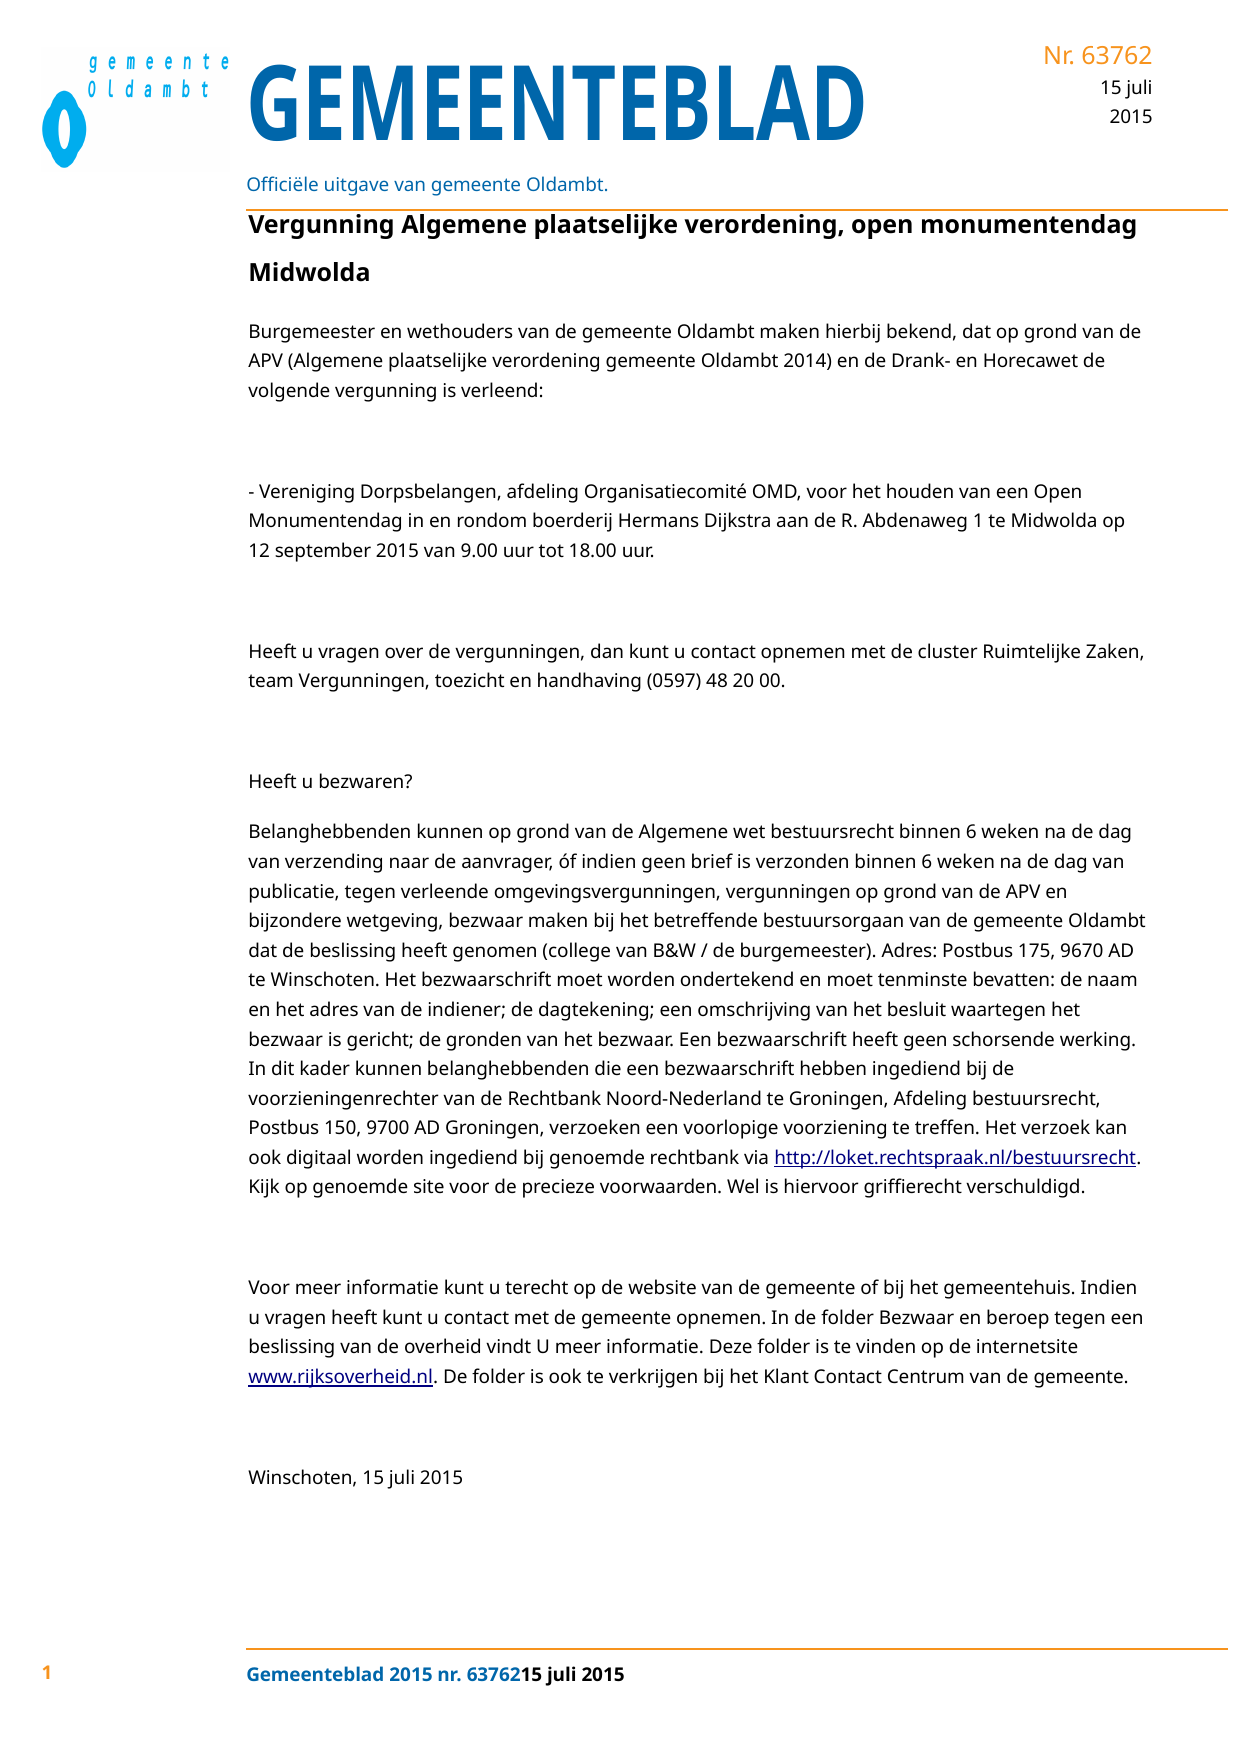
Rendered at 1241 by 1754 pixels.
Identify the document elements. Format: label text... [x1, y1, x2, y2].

text Heeft u bezwaren? [248, 768, 1152, 794]
text Belanghebbenden kunnen op grond van de Algemene wet bestuursrecht binnen 6 weken na de dag van verzending naar de aanvrager, óf indien geen brief is verzonden binnen 6 weken na de dag van publicatie, tegen verleende omgevingsvergunningen, vergunningen op grond van de APV en bijzondere wetgeving, bezwaar maken bij het betreffende bestuursorgaan van de gemeente Oldambt dat de beslissing heeft genomen (college van B&W / de burgemeester). Adres: Postbus 175, 9670 AD te Winschoten. Het bezwaarschrift moet worden ondertekend en moet tenminste bevatten: de naam en het adres van de indiener; de dagtekening; een omschrijving van het besluit waartegen het bezwaar is gericht; de gronden van het bezwaar. Een bezwaarschrift heeft geen schorsende werking. In dit kader kunnen belanghebbenden die een bezwaarschrift hebben ingediend bij de voorzieningenrechter van de Rechtbank Noord-Nederland te Groningen, Afdeling bestuursrecht, Postbus 150, 9700 AD Groningen, verzoeken een voorlopige voorziening te treffen. Het verzoek kan ook digitaal worden ingediend bij genoemde rechtbank via http://loket.rechtspraak.nl/bestuursrecht. Kijk op genoemde site voor de precieze voorwaarden. Wel is hiervoor griffierecht verschuldigd. [248, 819, 1152, 1199]
text Burgemeester en wethouders van de gemeente Oldambt maken hierbij bekend, dat op grond van de APV (Algemene plaatselijke verordening gemeente Oldambt 2014) en de Drank- en Horecawet de volgende vergunning is verleend: [248, 318, 1152, 403]
text Winschoten, 15 juli 2015 [248, 1464, 1152, 1490]
text - Vereniging Dorpsbelangen, afdeling Organisatiecomité OMD, voor het houden van een Open Monumentendag in en rondom boerderij Hermans Dijkstra aan de R. Abdenaweg 1 te Midwolda op 12 september 2015 van 9.00 uur tot 18.00 uur. [248, 478, 1152, 563]
text Voor meer informatie kunt u terecht op de website van de gemeente of bij het gemeentehuis. Indien u vragen heeft kunt u contact met de gemeente opnemen. In de folder Bezwaar en beroep tegen een beslissing van de overheid vindt U meer informatie. Deze folder is te vinden op de internetsite www.rijksoverheid.nl. De folder is ook te verkrijgen bij het Klant Contact Centrum van de gemeente. [248, 1274, 1152, 1389]
text Heeft u vragen over de vergunningen, dan kunt u contact opnemen met de cluster Ruimtelijke Zaken, team Vergunningen, toezicht en handhaving (0597) 48 20 00. [248, 638, 1152, 693]
text Vergunning Algemene plaatselijke verordening, open monumentendag Midwolda [248, 211, 1152, 288]
picture [41, 47, 231, 172]
